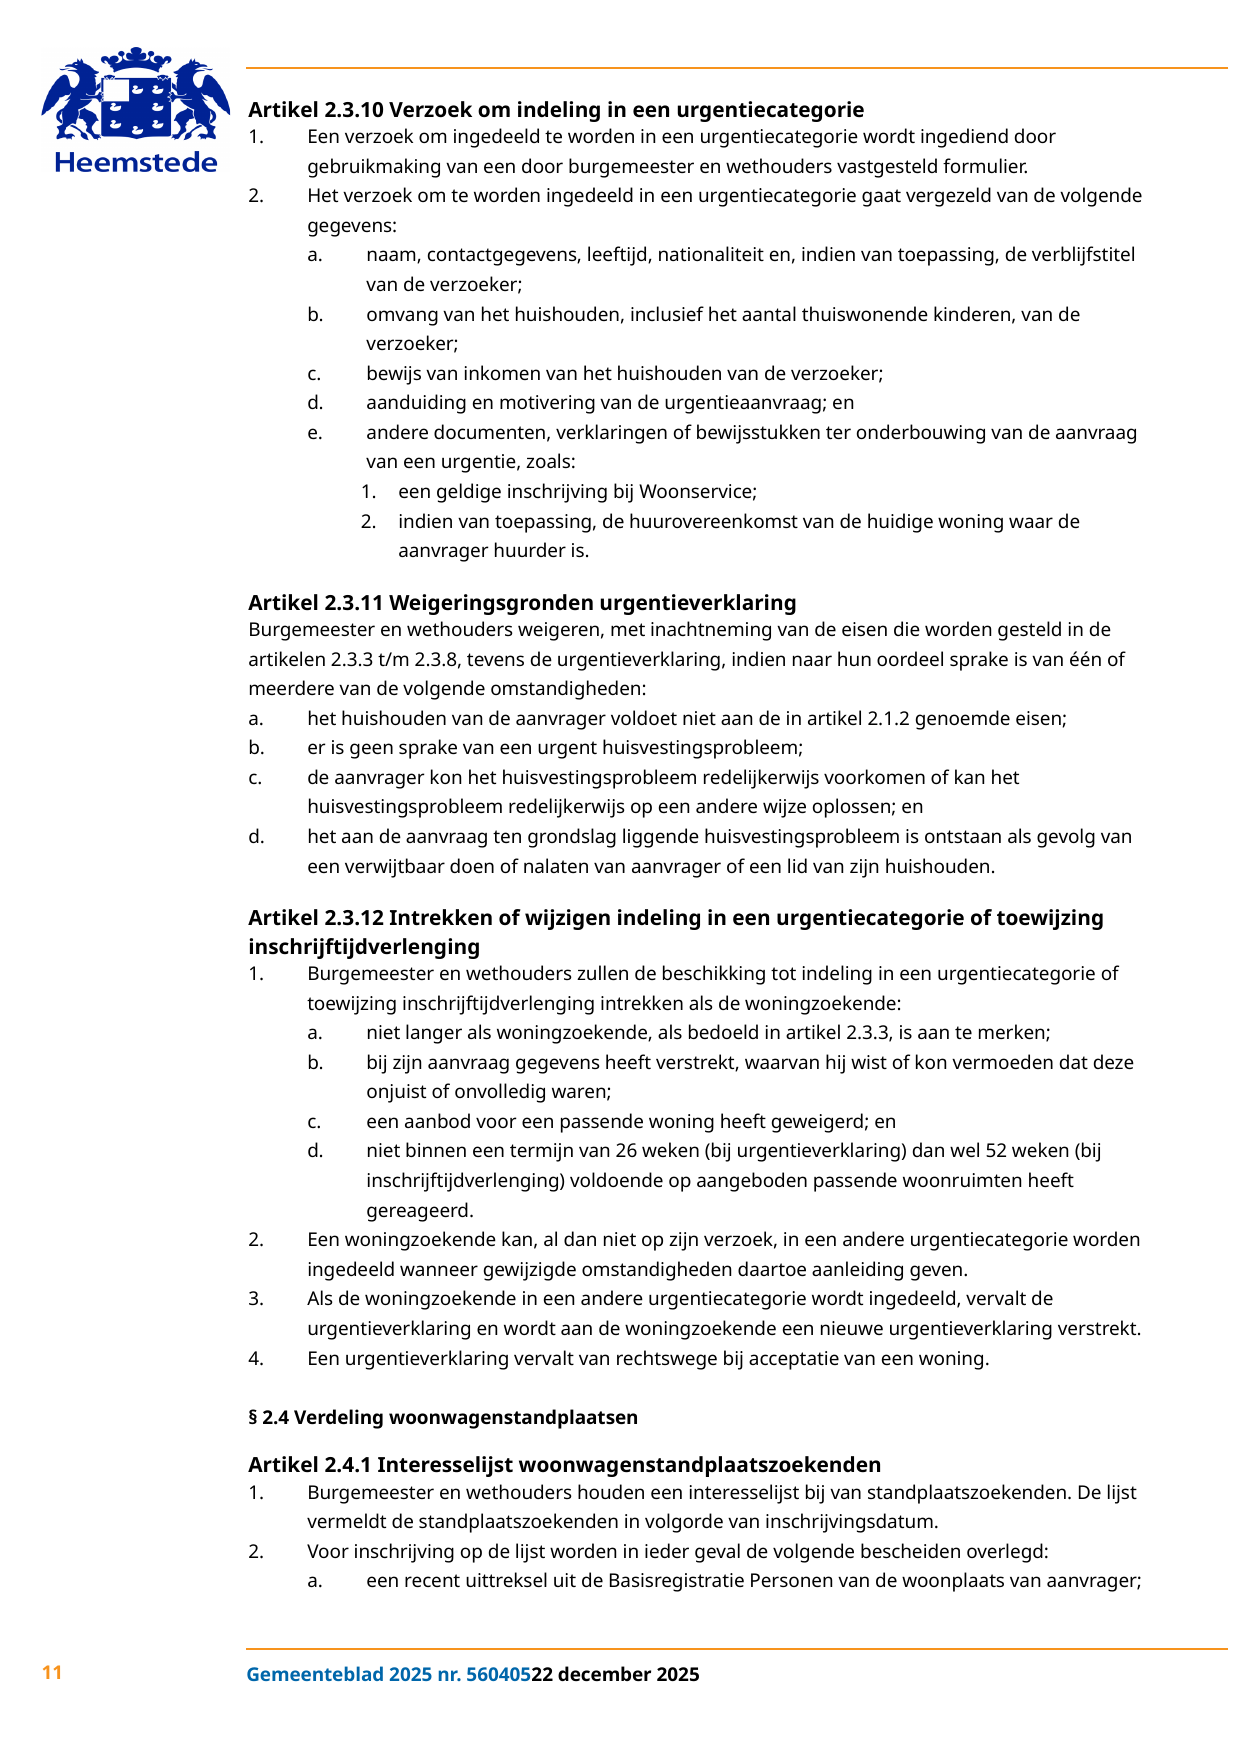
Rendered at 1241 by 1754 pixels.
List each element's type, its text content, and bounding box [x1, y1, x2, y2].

list Een woningzoekende kan, al dan niet op zijn verzoek, in een andere urgentiecategorie worden ingedeeld wanneer gewijzigde omstandigheden daartoe aanleiding geven. [248, 1226, 1152, 1282]
list Burgemeester en wethouders zullen de beschikking tot indeling in een urgentiecategorie of toewijzing inschrijftijdverlenging intrekken als de woningzoekende: [248, 960, 1152, 1016]
list een aanbod voor een passende woning heeft geweigerd; en [307, 1108, 1152, 1134]
text Artikel 2.3.12 Intrekken of wijzigen indeling in een urgentiecategorie of toewijzing inschrijftijdverlenging [248, 903, 1152, 960]
list er is geen sprake van een urgent huisvestingsprobleem; [248, 734, 1152, 760]
list bewijs van inkomen van het huishouden van de verzoeker; [307, 360, 1152, 386]
list het huishouden van de aanvrager voldoet niet aan de in artikel 2.1.2 genoemde eisen; [248, 705, 1152, 731]
list het aan de aanvraag ten grondslag liggende huisvestingsprobleem is ontstaan als gevolg van een verwijtbaar doen of nalaten van aanvrager of een lid van zijn huishouden. [248, 823, 1152, 879]
text § 2.4 Verdeling woonwagenstandplaatsen [248, 1404, 1152, 1430]
list Voor inschrijving op de lijst worden in ieder geval de volgende bescheiden overlegd: [248, 1538, 1152, 1564]
text Artikel 2.3.10 Verzoek om indeling in een urgentiecategorie [248, 95, 1152, 123]
list niet langer als woningzoekende, als bedoeld in artikel 2.3.3, is aan te merken; [307, 1019, 1152, 1045]
list Een urgentieverklaring vervalt van rechtswege bij acceptatie van een woning. [248, 1345, 1152, 1371]
list een recent uittreksel uit de Basisregistratie Personen van de woonplaats van aanvrager; [307, 1568, 1152, 1593]
list Burgemeester en wethouders houden een interesselijst bij van standplaatszoekenden. De lijst vermeldt de standplaatszoekenden in volgorde van inschrijvingsdatum. [248, 1479, 1152, 1534]
list de aanvrager kon het huisvestingsprobleem redelijkerwijs voorkomen of kan het huisvestingsprobleem redelijkerwijs op een andere wijze oplossen; en [248, 764, 1152, 819]
list aanduiding en motivering van de urgentieaanvraag; en [307, 389, 1152, 415]
text Artikel 2.4.1 Interesselijst woonwagenstandplaatszoekenden [248, 1451, 1152, 1479]
list Als de woningzoekende in een andere urgentiecategorie wordt ingedeeld, vervalt de urgentieverklaring en wordt aan de woningzoekende een nieuwe urgentieverklaring verstrekt. [248, 1286, 1152, 1341]
list indien van toepassing, de huurovereenkomst van de huidige woning waar de aanvrager huurder is. [361, 508, 1152, 563]
list bij zijn aanvraag gegevens heeft verstrekt, waarvan hij wist of kon vermoeden dat deze onjuist of onvolledig waren; [307, 1049, 1152, 1104]
list Het verzoek om te worden ingedeeld in een urgentiecategorie gaat vergezeld van de volgende gegevens: [248, 182, 1152, 238]
list omvang van het huishouden, inclusief het aantal thuiswonende kinderen, van de verzoeker; [307, 301, 1152, 356]
list naam, contactgegevens, leeftijd, nationaliteit en, indien van toepassing, de verblijfstitel van de verzoeker; [307, 242, 1152, 297]
picture [41, 47, 231, 172]
text Artikel 2.3.11 Weigeringsgronden urgentieverklaring [248, 588, 1152, 616]
list niet binnen een termijn van 26 weken (bij urgentieverklaring) dan wel 52 weken (bij inschrijftijdverlenging) voldoende op aangeboden passende woonruimten heeft gereageerd. [307, 1138, 1152, 1223]
text Burgemeester en wethouders weigeren, met inachtneming van de eisen die worden gesteld in de artikelen 2.3.3 t/m 2.3.8, tevens de urgentieverklaring, indien naar hun oordeel sprake is van één of meerdere van de volgende omstandigheden: [248, 616, 1152, 701]
list andere documenten, verklaringen of bewijsstukken ter onderbouwing van de aanvraag van een urgentie, zoals: [307, 419, 1152, 474]
list Een verzoek om ingedeeld te worden in een urgentiecategorie wordt ingediend door gebruikmaking van een door burgemeester en wethouders vastgesteld formulier. [248, 123, 1152, 178]
list een geldige inschrijving bij Woonservice; [361, 478, 1152, 504]
